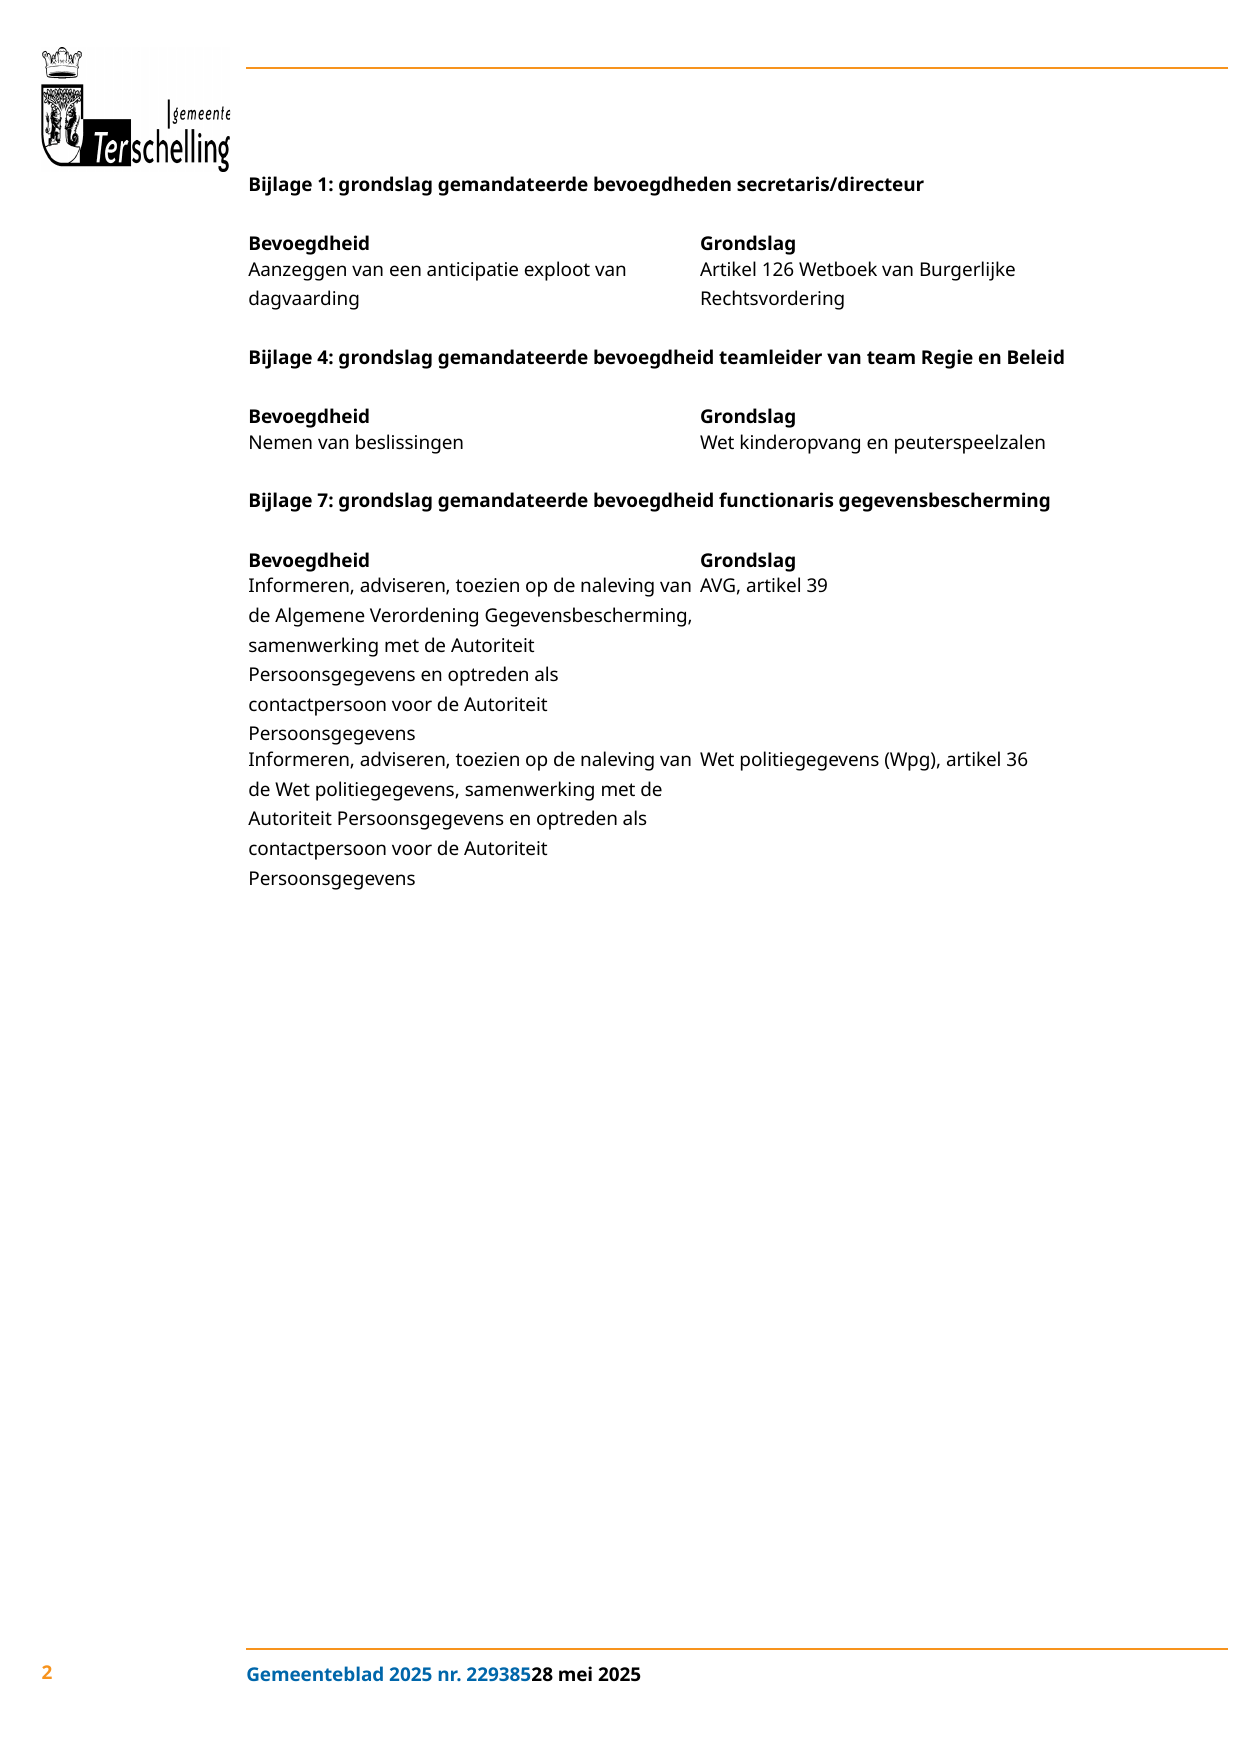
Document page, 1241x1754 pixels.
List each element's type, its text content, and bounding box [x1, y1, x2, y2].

table_cell Wet politiegegevens (Wpg), artikel 36 [700, 746, 1152, 890]
table_header Bevoegdheid [248, 404, 700, 429]
text Bijlage 7: grondslag gemandateerde bevoegdheid functionaris gegevensbescherming [248, 488, 1152, 513]
table_cell AVG, artikel 39 [700, 573, 1152, 746]
table_cell Artikel 126 Wetboek van Burgerlijke Rechtsvordering [700, 256, 1152, 311]
text Bijlage 4: grondslag gemandateerde bevoegdheid teamleider van team Regie en Beleid [248, 344, 1152, 370]
table_header Bevoegdheid [248, 230, 700, 256]
table_cell Informeren, adviseren, toezien op de naleving van de Wet politiegegevens, samenwerking met de Autoriteit Persoonsgegevens en optreden als contactpersoon voor de Autoriteit Persoonsgegevens [248, 746, 700, 890]
table_cell Informeren, adviseren, toezien op de naleving van de Algemene Verordening Gegevensbescherming, samenwerking met de Autoriteit Persoonsgegevens en optreden als contactpersoon voor de Autoriteit Persoonsgegevens [248, 573, 700, 746]
table_cell Nemen van beslissingen [248, 429, 700, 455]
table_cell Wet kinderopvang en peuterspeelzalen [700, 429, 1152, 455]
table_header Grondslag [700, 230, 1152, 256]
table_header Grondslag [700, 547, 1152, 573]
text Bijlage 1: grondslag gemandateerde bevoegdheden secretaris/directeur [248, 171, 1152, 197]
picture [41, 47, 231, 172]
table_header Grondslag [700, 404, 1152, 429]
table_cell Aanzeggen van een anticipatie exploot van dagvaarding [248, 256, 700, 311]
table_header Bevoegdheid [248, 547, 700, 573]
